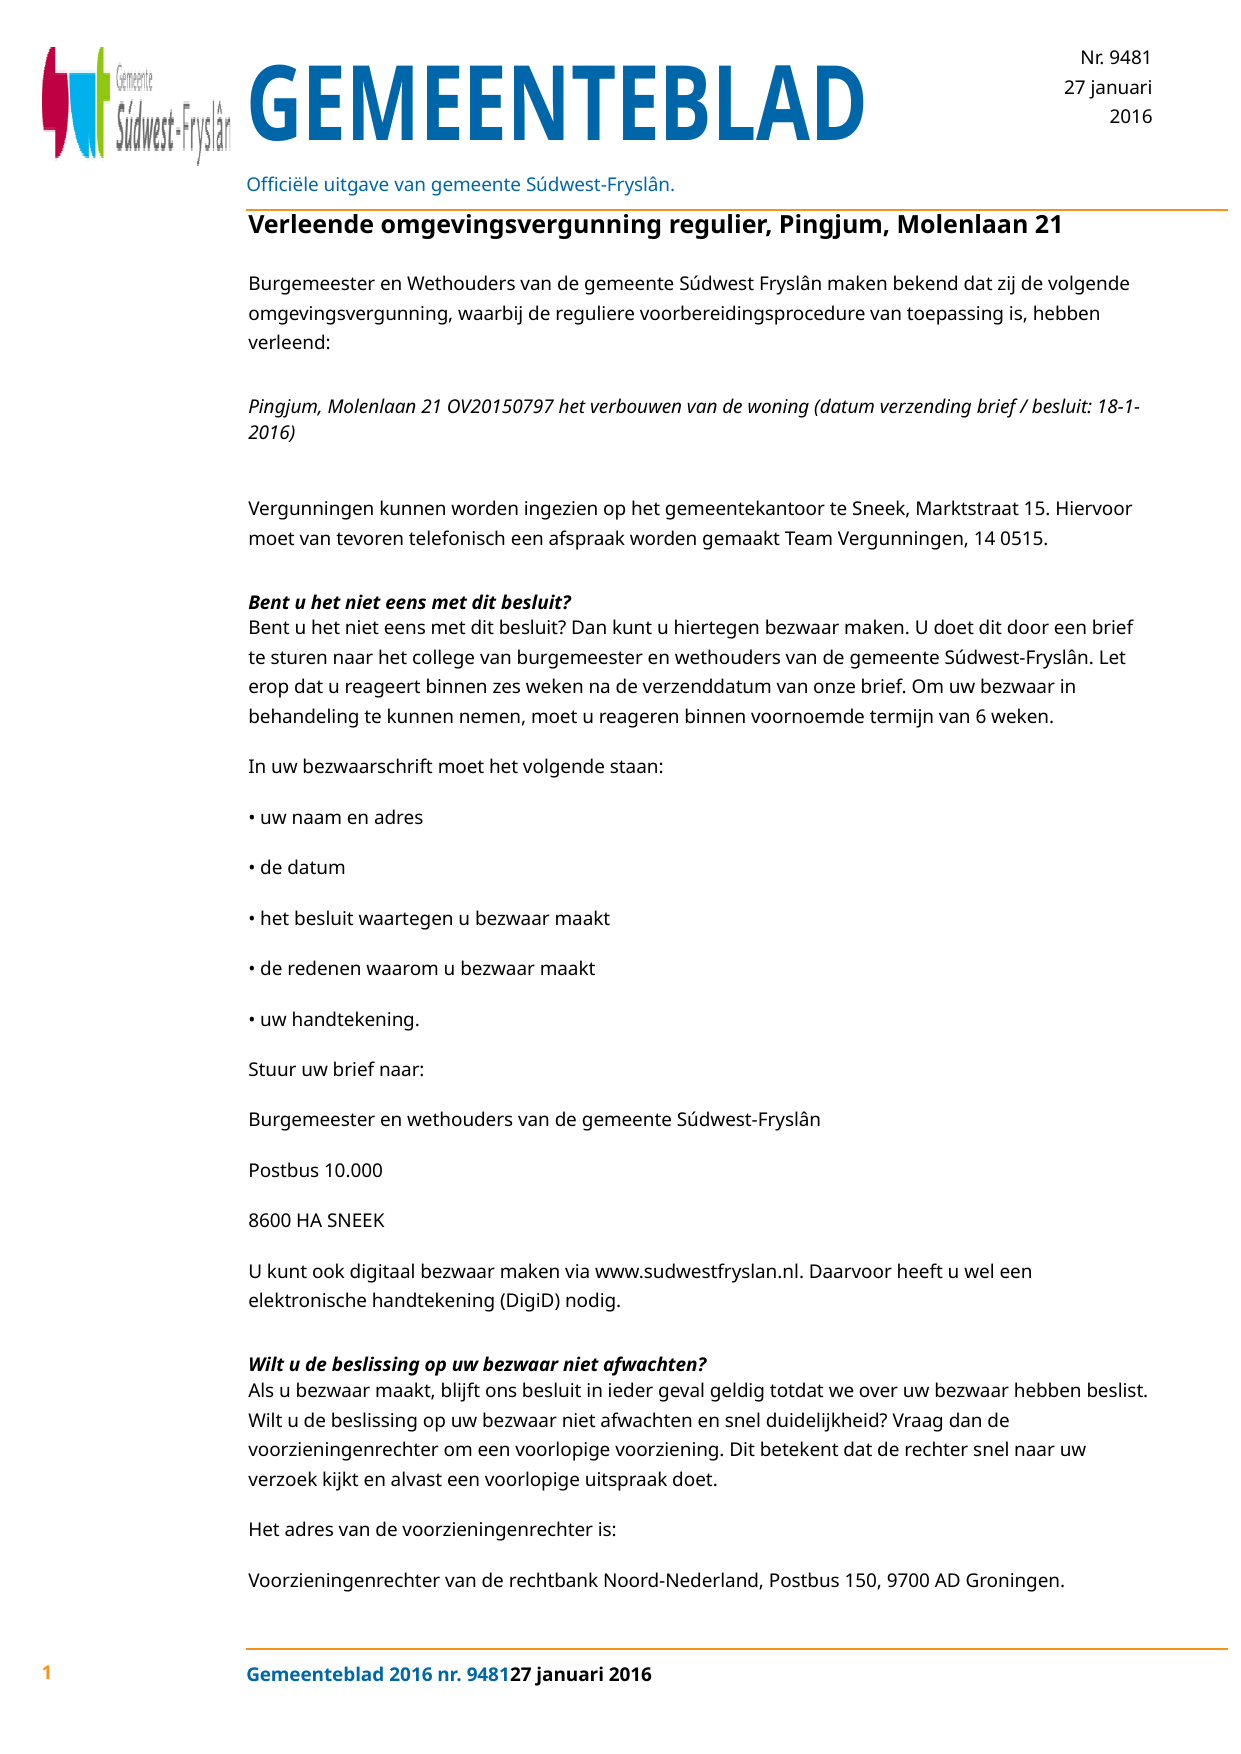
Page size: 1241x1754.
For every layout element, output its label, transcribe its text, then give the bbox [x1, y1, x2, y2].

text Bent u het niet eens met dit besluit? Dan kunt u hiertegen bezwaar maken. U doet dit door een brief te sturen naar het college van burgemeester en wethouders van de gemeente Súdwest-Fryslân. Let erop dat u reageert binnen zes weken na de verzenddatum van onze brief. Om uw bezwaar in behandeling te kunnen nemen, moet u reageren binnen voornoemde termijn van 6 weken. [248, 614, 1152, 729]
text Burgemeester en Wethouders van de gemeente Súdwest Fryslân maken bekend dat zij de volgende omgevingsvergunning, waarbij de reguliere voorbereidingsprocedure van toepassing is, hebben verleend: [248, 270, 1152, 355]
picture [41, 47, 231, 172]
text Stuur uw brief naar: [248, 1056, 1152, 1082]
text Als u bezwaar maakt, blijft ons besluit in ieder geval geldig totdat we over uw bezwaar hebben beslist. Wilt u de beslissing op uw bezwaar niet afwachten en snel duidelijkheid? Vraag dan de voorzieningenrechter om een voorlopige voorziening. Dit betekent dat de rechter snel naar uw verzoek kijkt en alvast een voorlopige uitspraak doet. [248, 1377, 1152, 1492]
text Pingjum, Molenlaan 21 OV20150797 het verbouwen van de woning (datum verzending brief / besluit: 18-1-2016) [248, 393, 1152, 445]
text • het besluit waartegen u bezwaar maakt [248, 905, 1152, 931]
text Burgemeester en wethouders van de gemeente Súdwest-Fryslân [248, 1107, 1152, 1132]
text Het adres van de voorzieningenrechter is: [248, 1516, 1152, 1542]
text Voorzieningenrechter van de rechtbank Noord-Nederland, Postbus 150, 9700 AD Groningen. [248, 1567, 1152, 1592]
text Wilt u de beslissing op uw bezwaar niet afwachten? [248, 1351, 1152, 1377]
text Vergunningen kunnen worden ingezien op het gemeentekantoor te Sneek, Marktstraat 15. Hiervoor moet van tevoren telefonisch een afspraak worden gemaakt Team Vergunningen, 14 0515. [248, 495, 1152, 551]
text • de redenen waarom u bezwaar maakt [248, 955, 1152, 981]
text • uw naam en adres [248, 804, 1152, 830]
text • de datum [248, 854, 1152, 880]
text Postbus 10.000 [248, 1157, 1152, 1183]
text • uw handtekening. [248, 1006, 1152, 1032]
text U kunt ook digitaal bezwaar maken via www.sudwestfryslan.nl. Daarvoor heeft u wel een elektronische handtekening (DigiD) nodig. [248, 1258, 1152, 1313]
text Bent u het niet eens met dit besluit? [248, 589, 1152, 614]
text In uw bezwaarschrift moet het volgende staan: [248, 754, 1152, 779]
text 8600 HA SNEEK [248, 1207, 1152, 1233]
text Verleende omgevingsvergunning regulier, Pingjum, Molenlaan 21 [248, 211, 1152, 241]
